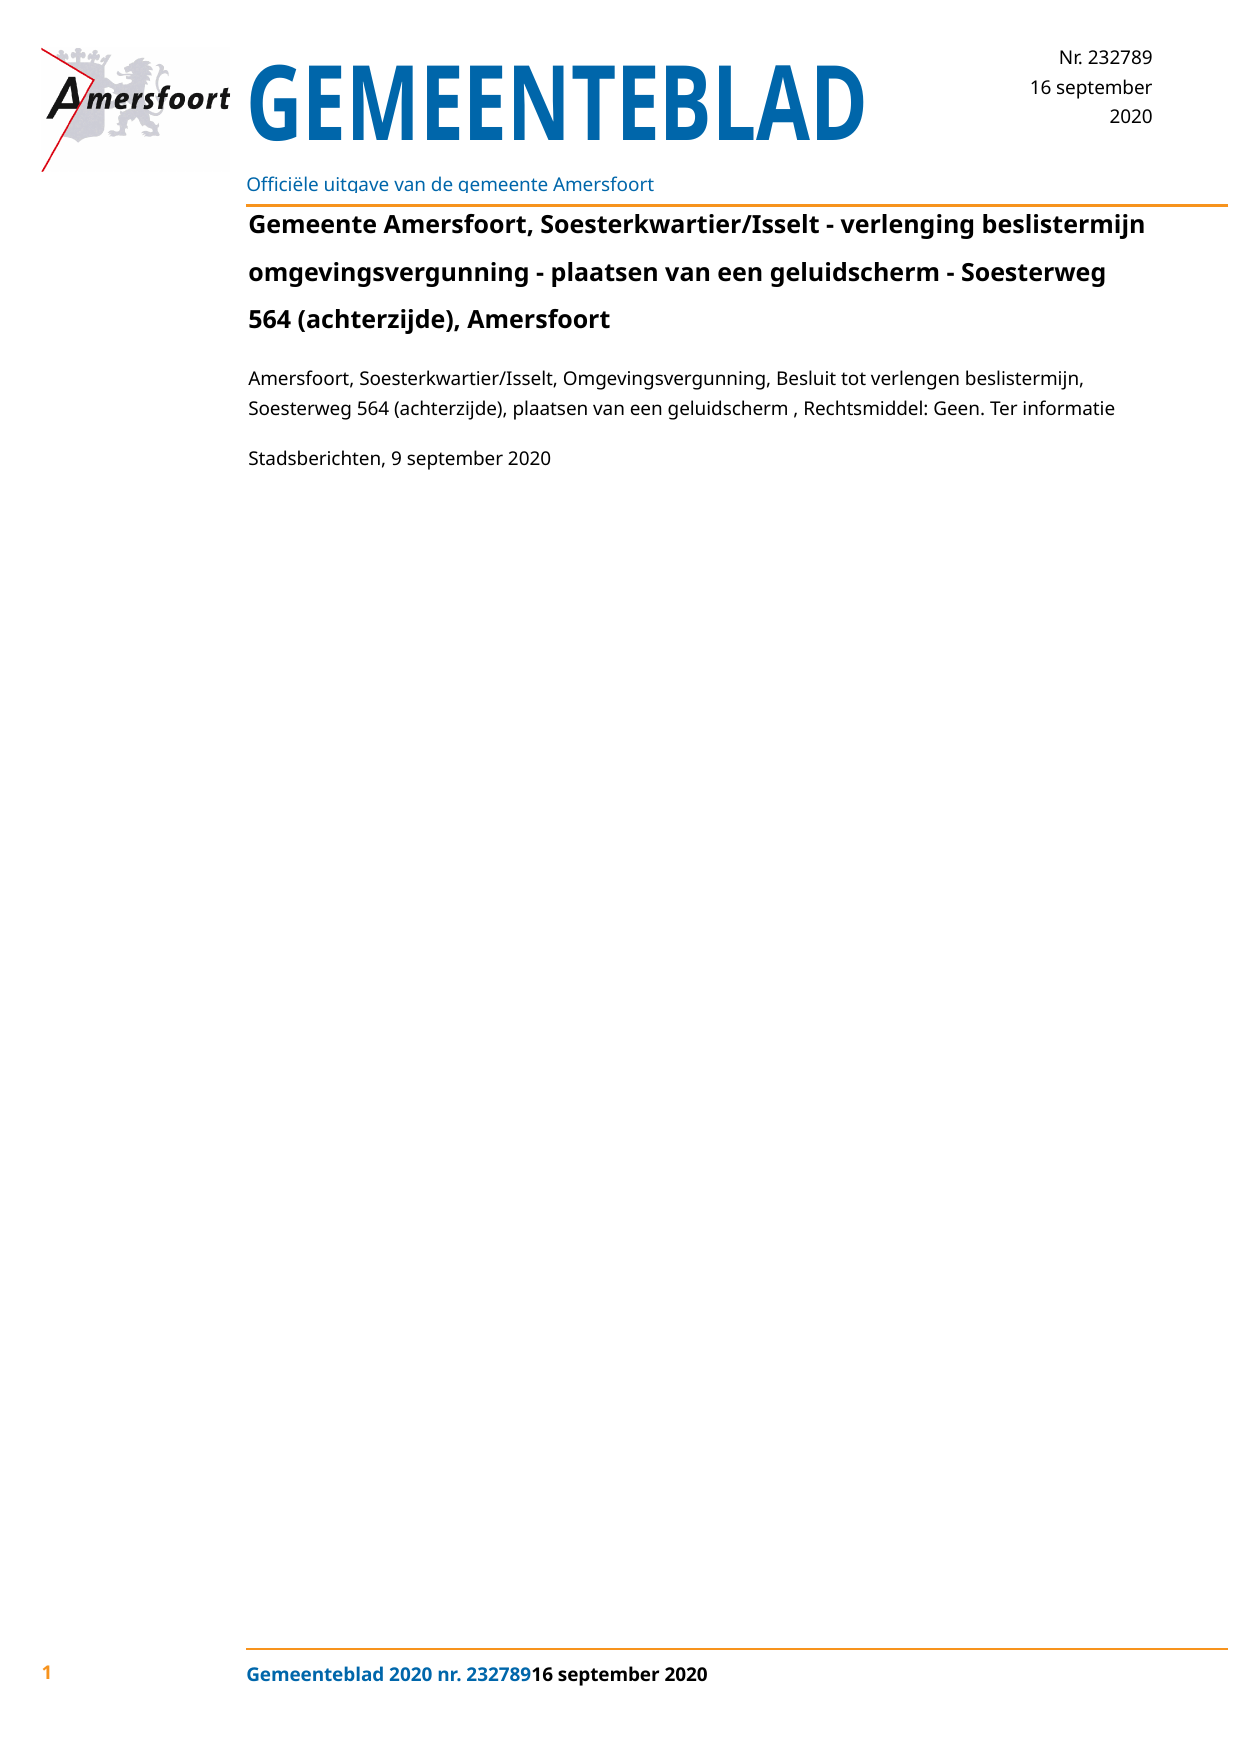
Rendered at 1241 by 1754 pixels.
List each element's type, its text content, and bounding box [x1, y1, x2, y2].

text Amersfoort, Soesterkwartier/Isselt, Omgevingsvergunning, Besluit tot verlengen beslistermijn, Soesterweg 564 (achterzijde), plaatsen van een geluidscherm , Rechtsmiddel: Geen. Ter informatie [248, 366, 1152, 421]
picture [41, 47, 231, 172]
text Stadsberichten, 9 september 2020 [248, 446, 1152, 471]
text Gemeente Amersfoort, Soesterkwartier/Isselt - verlenging beslistermijn omgevingsvergunning - plaatsen van een geluidscherm - Soesterweg 564 (achterzijde), Amersfoort [248, 207, 1152, 336]
